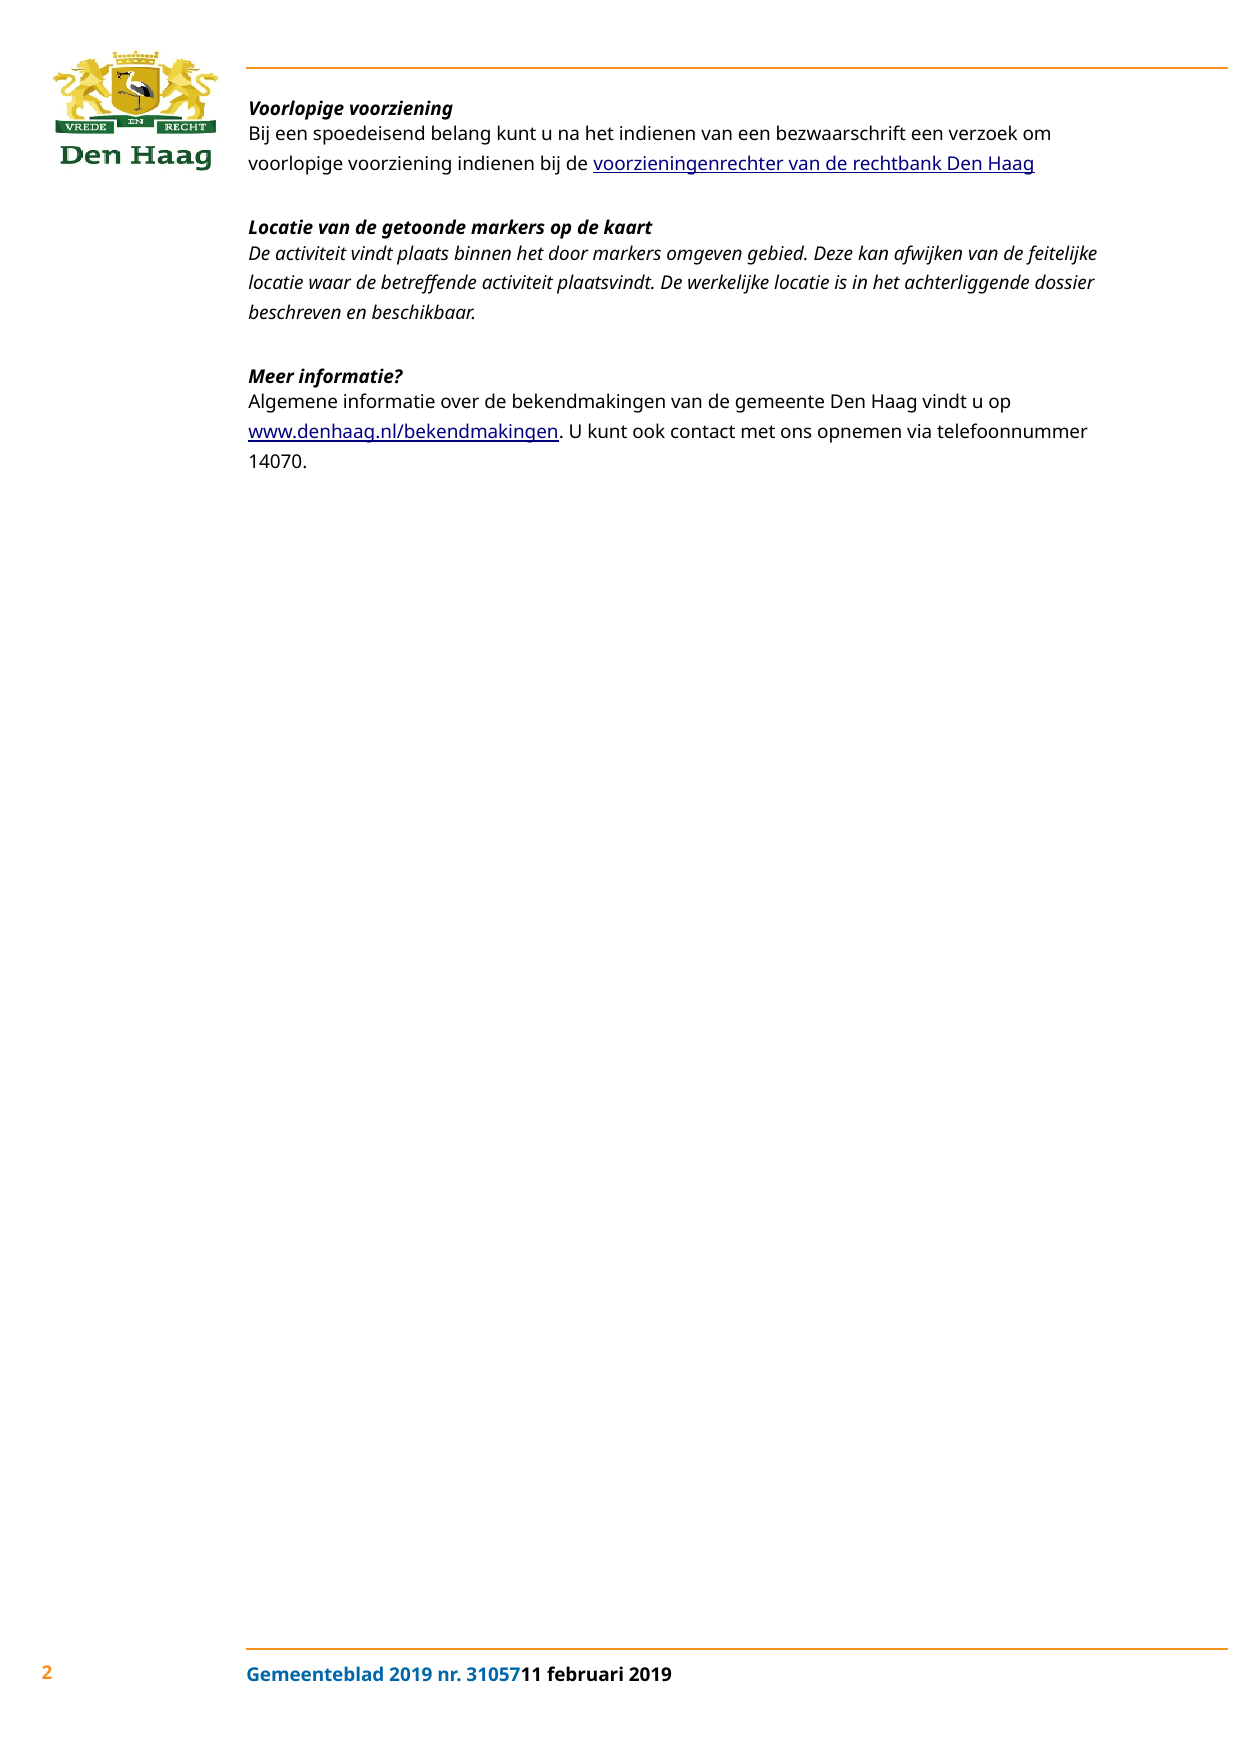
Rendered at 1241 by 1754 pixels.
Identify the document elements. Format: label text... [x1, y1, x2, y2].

picture [41, 47, 231, 172]
text Algemene informatie over de bekendmakingen van de gemeente Den Haag vindt u op www.denhaag.nl/bekendmakingen. U kunt ook contact met ons opnemen via telefoonnummer 14070. [248, 389, 1152, 473]
text Locatie van de getoonde markers op de kaart [248, 214, 1152, 240]
text Bij een spoedeisend belang kunt u na het indienen van een bezwaarschrift een verzoek om voorlopige voorziening indienen bij de voorzieningenrechter van de rechtbank Den Haag [248, 121, 1152, 176]
text De activiteit vindt plaats binnen het door markers omgeven gebied. Deze kan afwijken van de feitelijke locatie waar de betreffende activiteit plaatsvindt. De werkelijke locatie is in het achterliggende dossier beschreven en beschikbaar. [248, 240, 1152, 325]
text Meer informatie? [248, 363, 1152, 389]
text Voorlopige voorziening [248, 95, 1152, 121]
